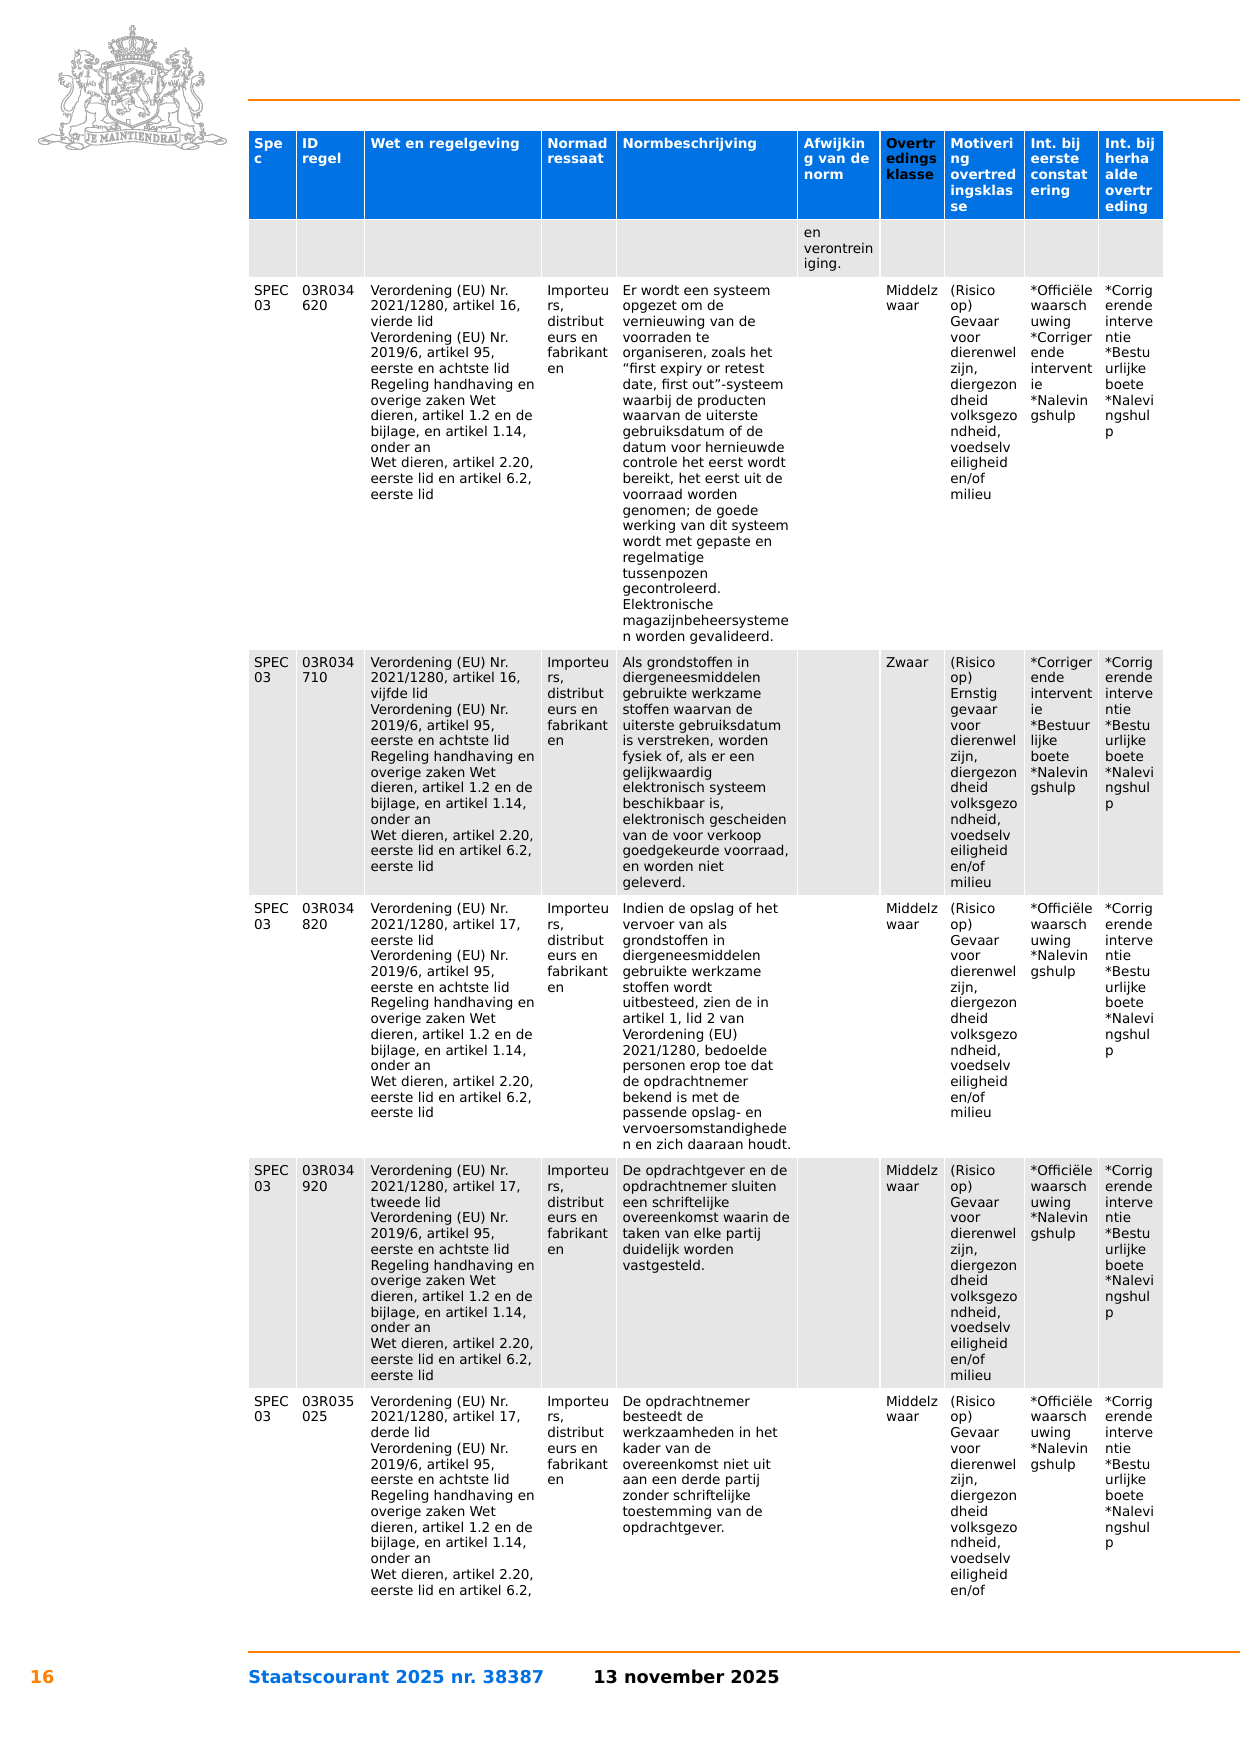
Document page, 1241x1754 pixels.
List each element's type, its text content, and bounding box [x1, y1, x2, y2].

table_cell [542, 220, 616, 277]
table_cell Verordening (EU) Nr. 2021/1280, artikel 17, eerste lid Verordening (EU) Nr. 2019/6, artikel 95, eerste en achtste lid Regeling handhaving en overige zaken Wet dieren, artikel 1.2 en de bijlage, en artikel 1.14, onder an Wet dieren, artikel 2.20, eerste lid en artikel 6.2, eerste lid [365, 896, 541, 1157]
table_cell [945, 220, 1024, 277]
table_cell Verordening (EU) Nr. 2021/1280, artikel 16, vijfde lid Verordening (EU) Nr. 2019/6, artikel 95, eerste en achtste lid Regeling handhaving en overige zaken Wet dieren, artikel 1.2 en de bijlage, en artikel 1.14, onder an Wet dieren, artikel 2.20, eerste lid en artikel 6.2, eerste lid [365, 650, 541, 895]
table_cell Middelzwaar [881, 1389, 944, 1603]
table_cell *Corrigerende interventie *Bestuurlijke boete *Nalevingshulp [1099, 650, 1163, 895]
table_cell 03R034710 [297, 650, 364, 895]
table_cell [1099, 220, 1163, 277]
table_cell *Corrigerende interventie *Bestuurlijke boete *Nalevingshulp [1099, 896, 1163, 1157]
table_cell [297, 220, 364, 277]
table_cell Zwaar [881, 650, 944, 895]
table_cell Importeurs, distributeurs en fabrikanten [542, 278, 616, 649]
table_header Normbeschrijving [617, 131, 797, 219]
table_cell SPEC03 [249, 278, 296, 649]
table_header Overtredingsklasse [881, 131, 944, 219]
table_cell [365, 220, 541, 277]
picture [38, 25, 227, 150]
table_cell *Officiële waarschuwing *Nalevingshulp [1025, 1158, 1098, 1388]
table_cell Importeurs, distributeurs en fabrikanten [542, 896, 616, 1157]
table_header Int. bij herhaalde overtreding [1099, 131, 1163, 219]
table_header Wet en regelgeving [365, 131, 541, 219]
table_cell (Risico op) Gevaar voor dierenwelzijn, diergezondheid volksgezondheid, voedselveiligheid en/of milieu [945, 896, 1024, 1157]
table_header Motivering overtredingsklasse [945, 131, 1024, 219]
table_cell *Officiële waarschuwing *Nalevingshulp [1025, 1389, 1098, 1603]
table_cell *Corrigerende interventie *Bestuurlijke boete *Nalevingshulp [1025, 650, 1098, 895]
table_cell (Risico op) Gevaar voor dierenwelzijn, diergezondheid volksgezondheid, voedselveiligheid en/of [945, 1389, 1024, 1603]
table_cell Importeurs, distributeurs en fabrikanten [542, 1158, 616, 1388]
table_cell Importeurs, distributeurs en fabrikanten [542, 650, 616, 895]
table_cell (Risico op) Gevaar voor dierenwelzijn, diergezondheid volksgezondheid, voedselveiligheid en/of milieu [945, 1158, 1024, 1388]
table_cell [798, 650, 879, 895]
table_cell [249, 220, 296, 277]
table_header Afwijking van de norm [798, 131, 879, 219]
table_header Normadressaat [542, 131, 616, 219]
table_cell Middelzwaar [881, 278, 944, 649]
table_cell De opdrachtnemer besteedt de werkzaamheden in het kader van de overeenkomst niet uit aan een derde partij zonder schriftelijke toestemming van de opdrachtgever. [617, 1389, 797, 1603]
table_cell *Corrigerende interventie *Bestuurlijke boete *Nalevingshulp [1099, 1158, 1163, 1388]
table_cell 03R034920 [297, 1158, 364, 1388]
table_cell Als grondstoffen in diergeneesmiddelen gebruikte werkzame stoffen waarvan de uiterste gebruiksdatum is verstreken, worden fysiek of, als er een gelijkwaardig elektronisch systeem beschikbaar is, elektronisch gescheiden van de voor verkoop goedgekeurde voorraad, en worden niet geleverd. [617, 650, 797, 895]
table_cell 03R034820 [297, 896, 364, 1157]
table_cell [881, 220, 944, 277]
table_cell [798, 896, 879, 1157]
table_cell Er wordt een systeem opgezet om de vernieuwing van de voorraden te organiseren, zoals het “first expiry or retest date, first out”-systeem waarbij de producten waarvan de uiterste gebruiksdatum of de datum voor hernieuwde controle het eerst wordt bereikt, het eerst uit de voorraad worden genomen; de goede werking van dit systeem wordt met gepaste en regelmatige tussenpozen gecontroleerd. Elektronische magazijnbeheersystemen worden gevalideerd. [617, 278, 797, 649]
table_cell SPEC03 [249, 1158, 296, 1388]
table_cell *Officiële waarschuwing *Nalevingshulp [1025, 896, 1098, 1157]
table_cell [1025, 220, 1098, 277]
table_cell Importeurs, distributeurs en fabrikanten [542, 1389, 616, 1603]
table_cell SPEC03 [249, 650, 296, 895]
table_header Int. bij eerste constatering [1025, 131, 1098, 219]
table_cell [798, 1389, 879, 1603]
table_header Spec [249, 131, 296, 219]
table_cell Verordening (EU) Nr. 2021/1280, artikel 17, tweede lid Verordening (EU) Nr. 2019/6, artikel 95, eerste en achtste lid Regeling handhaving en overige zaken Wet dieren, artikel 1.2 en de bijlage, en artikel 1.14, onder an Wet dieren, artikel 2.20, eerste lid en artikel 6.2, eerste lid [365, 1158, 541, 1388]
table_cell [798, 278, 879, 649]
table_cell (Risico op) Ernstig gevaar voor dierenwelzijn, diergezondheid volksgezondheid, voedselveiligheid en/of milieu [945, 650, 1024, 895]
table_cell 03R035025 [297, 1389, 364, 1603]
table_cell [617, 220, 797, 277]
table_cell De opdrachtgever en de opdrachtnemer sluiten een schriftelijke overeenkomst waarin de taken van elke partij duidelijk worden vastgesteld. [617, 1158, 797, 1388]
table_cell Verordening (EU) Nr. 2021/1280, artikel 16, vierde lid Verordening (EU) Nr. 2019/6, artikel 95, eerste en achtste lid Regeling handhaving en overige zaken Wet dieren, artikel 1.2 en de bijlage, en artikel 1.14, onder an Wet dieren, artikel 2.20, eerste lid en artikel 6.2, eerste lid [365, 278, 541, 649]
table_cell (Risico op) Gevaar voor dierenwelzijn, diergezondheid volksgezondheid, voedselveiligheid en/of milieu [945, 278, 1024, 649]
table_cell Middelzwaar [881, 896, 944, 1157]
table_cell [798, 1158, 879, 1388]
table_cell *Corrigerende interventie *Bestuurlijke boete *Nalevingshulp [1099, 278, 1163, 649]
table_header ID regel [297, 131, 364, 219]
table_cell Indien de opslag of het vervoer van als grondstoffen in diergeneesmiddelen gebruikte werkzame stoffen wordt uitbesteed, zien de in artikel 1, lid 2 van Verordening (EU) 2021/1280, bedoelde personen erop toe dat de opdrachtnemer bekend is met de passende opslag- en vervoersomstandigheden en zich daaraan houdt. [617, 896, 797, 1157]
table_cell Verordening (EU) Nr. 2021/1280, artikel 17, derde lid Verordening (EU) Nr. 2019/6, artikel 95, eerste en achtste lid Regeling handhaving en overige zaken Wet dieren, artikel 1.2 en de bijlage, en artikel 1.14, onder an Wet dieren, artikel 2.20, eerste lid en artikel 6.2, [365, 1389, 541, 1603]
table_cell 03R034620 [297, 278, 364, 649]
table_cell *Corrigerende interventie *Bestuurlijke boete *Nalevingshulp [1099, 1389, 1163, 1603]
table_cell *Officiële waarschuwing *Corrigerende interventie *Nalevingshulp [1025, 278, 1098, 649]
table_cell en verontreiniging. [798, 220, 879, 277]
table_cell Middelzwaar [881, 1158, 944, 1388]
table_cell SPEC03 [249, 896, 296, 1157]
table_cell SPEC03 [249, 1389, 296, 1603]
